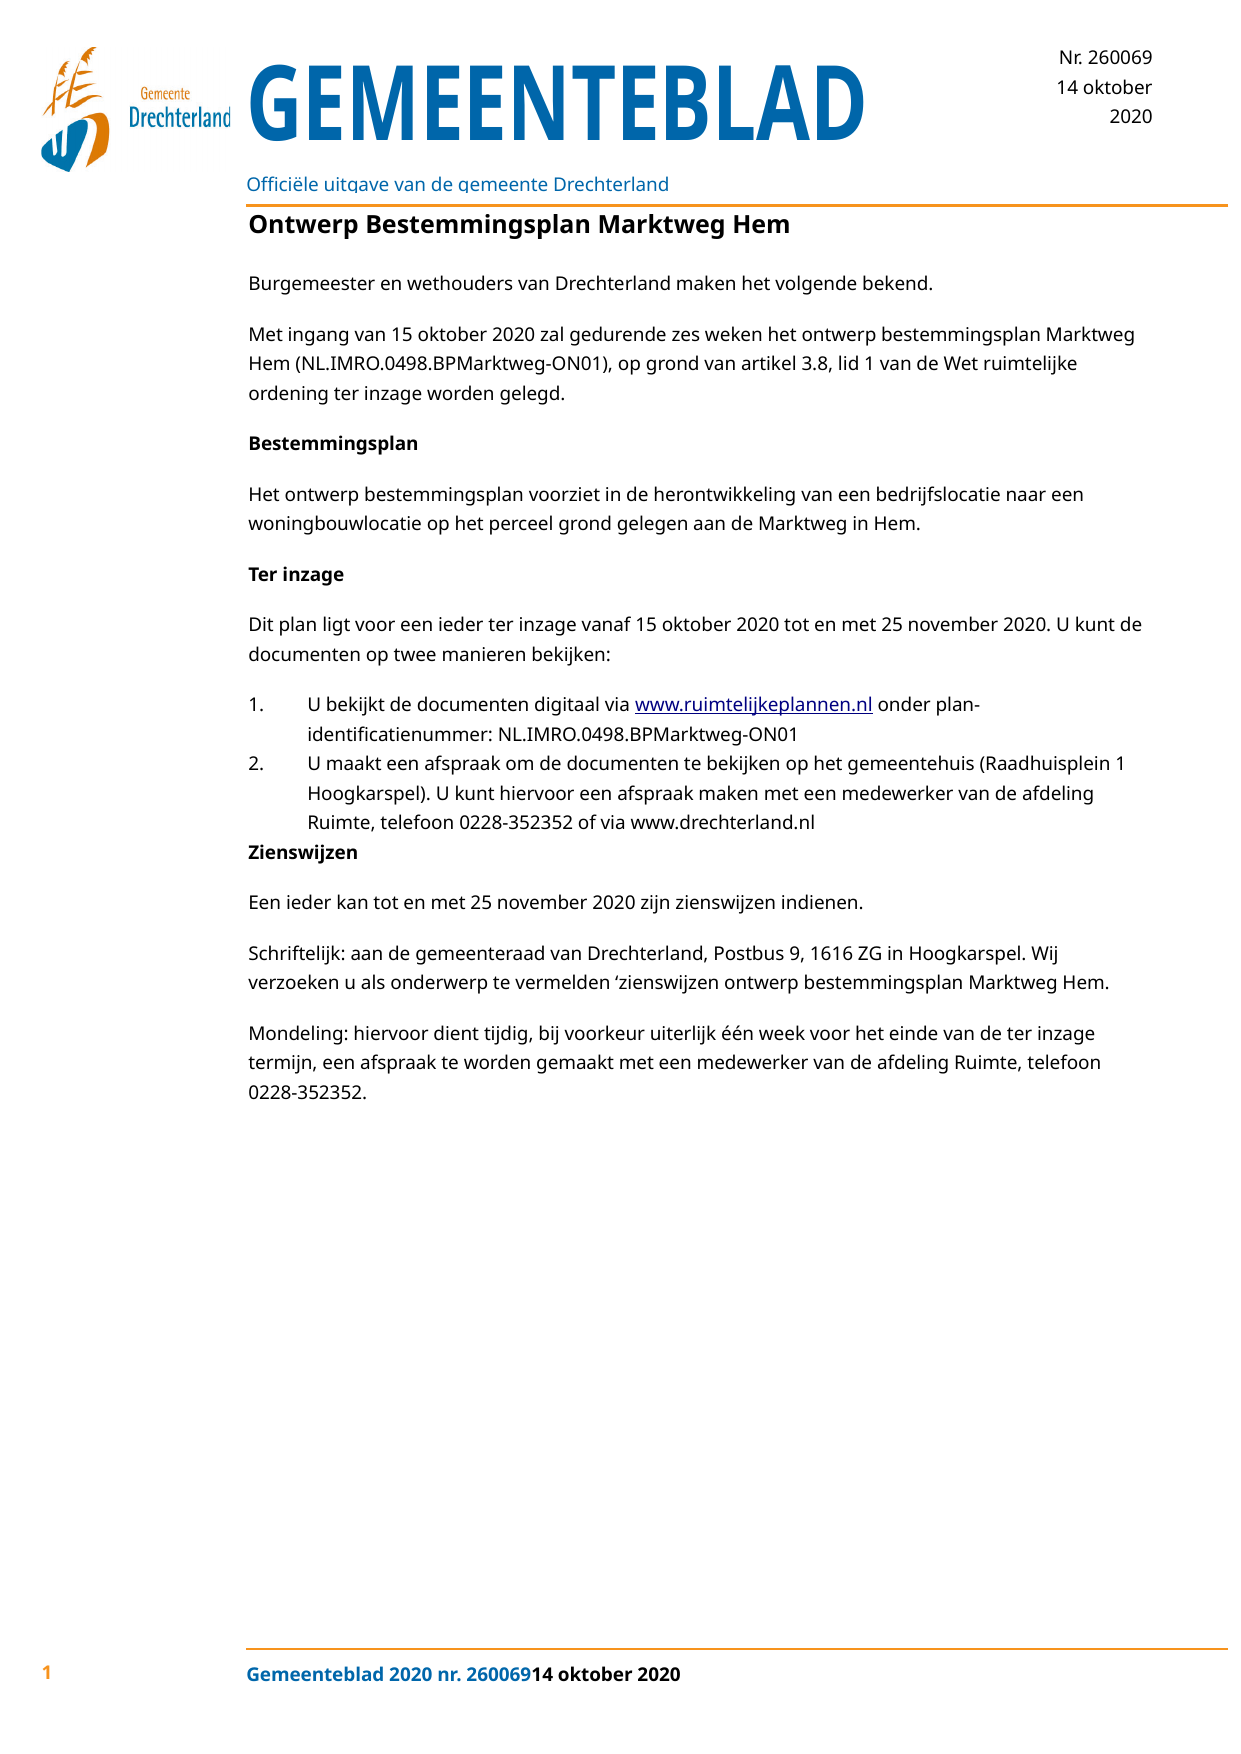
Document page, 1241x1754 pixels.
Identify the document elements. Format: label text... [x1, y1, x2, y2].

picture [41, 47, 231, 172]
text Het ontwerp bestemmingsplan voorziet in de herontwikkeling van een bedrijfslocatie naar een woningbouwlocatie op het perceel grond gelegen aan de Marktweg in Hem. [248, 481, 1152, 536]
text Zienswijzen [248, 839, 1152, 865]
text Bestemmingsplan [248, 430, 1152, 456]
list U bekijkt de documenten digitaal via www.ruimtelijkeplannen.nl onder plan-identificatienummer: NL.IMRO.0498.BPMarktweg-ON01 [248, 691, 1152, 746]
text Schriftelijk: aan de gemeenteraad van Drechterland, Postbus 9, 1616 ZG in Hoogkarspel. Wij verzoeken u als onderwerp te vermelden ‘zienswijzen ontwerp bestemmingsplan Marktweg Hem. [248, 940, 1152, 995]
text Een ieder kan tot en met 25 november 2020 zijn zienswijzen indienen. [248, 889, 1152, 915]
list U maakt een afspraak om de documenten te bekijken op het gemeentehuis (Raadhuisplein 1 Hoogkarspel). U kunt hiervoor een afspraak maken met een medewerker van de afdeling Ruimte, telefoon 0228-352352 of via www.drechterland.nl [248, 750, 1152, 835]
picture [41, 158, 64, 172]
text Burgemeester en wethouders van Drechterland maken het volgende bekend. [248, 270, 1152, 296]
text Ter inzage [248, 561, 1152, 586]
text Mondeling: hiervoor dient tijdig, bij voorkeur uiterlijk één week voor het einde van de ter inzage termijn, een afspraak te worden gemaakt met een medewerker van de afdeling Ruimte, telefoon 0228-352352. [248, 1020, 1152, 1105]
text Met ingang van 15 oktober 2020 zal gedurende zes weken het ontwerp bestemmingsplan Marktweg Hem (NL.IMRO.0498.BPMarktweg-ON01), op grond van artikel 3.8, lid 1 van de Wet ruimtelijke ordening ter inzage worden gelegd. [248, 321, 1152, 406]
text Dit plan ligt voor een ieder ter inzage vanaf 15 oktober 2020 tot en met 25 november 2020. U kunt de documenten op twee manieren bekijken: [248, 611, 1152, 666]
text Ontwerp Bestemmingsplan Marktweg Hem [248, 207, 1152, 241]
picture [226, 115, 231, 124]
